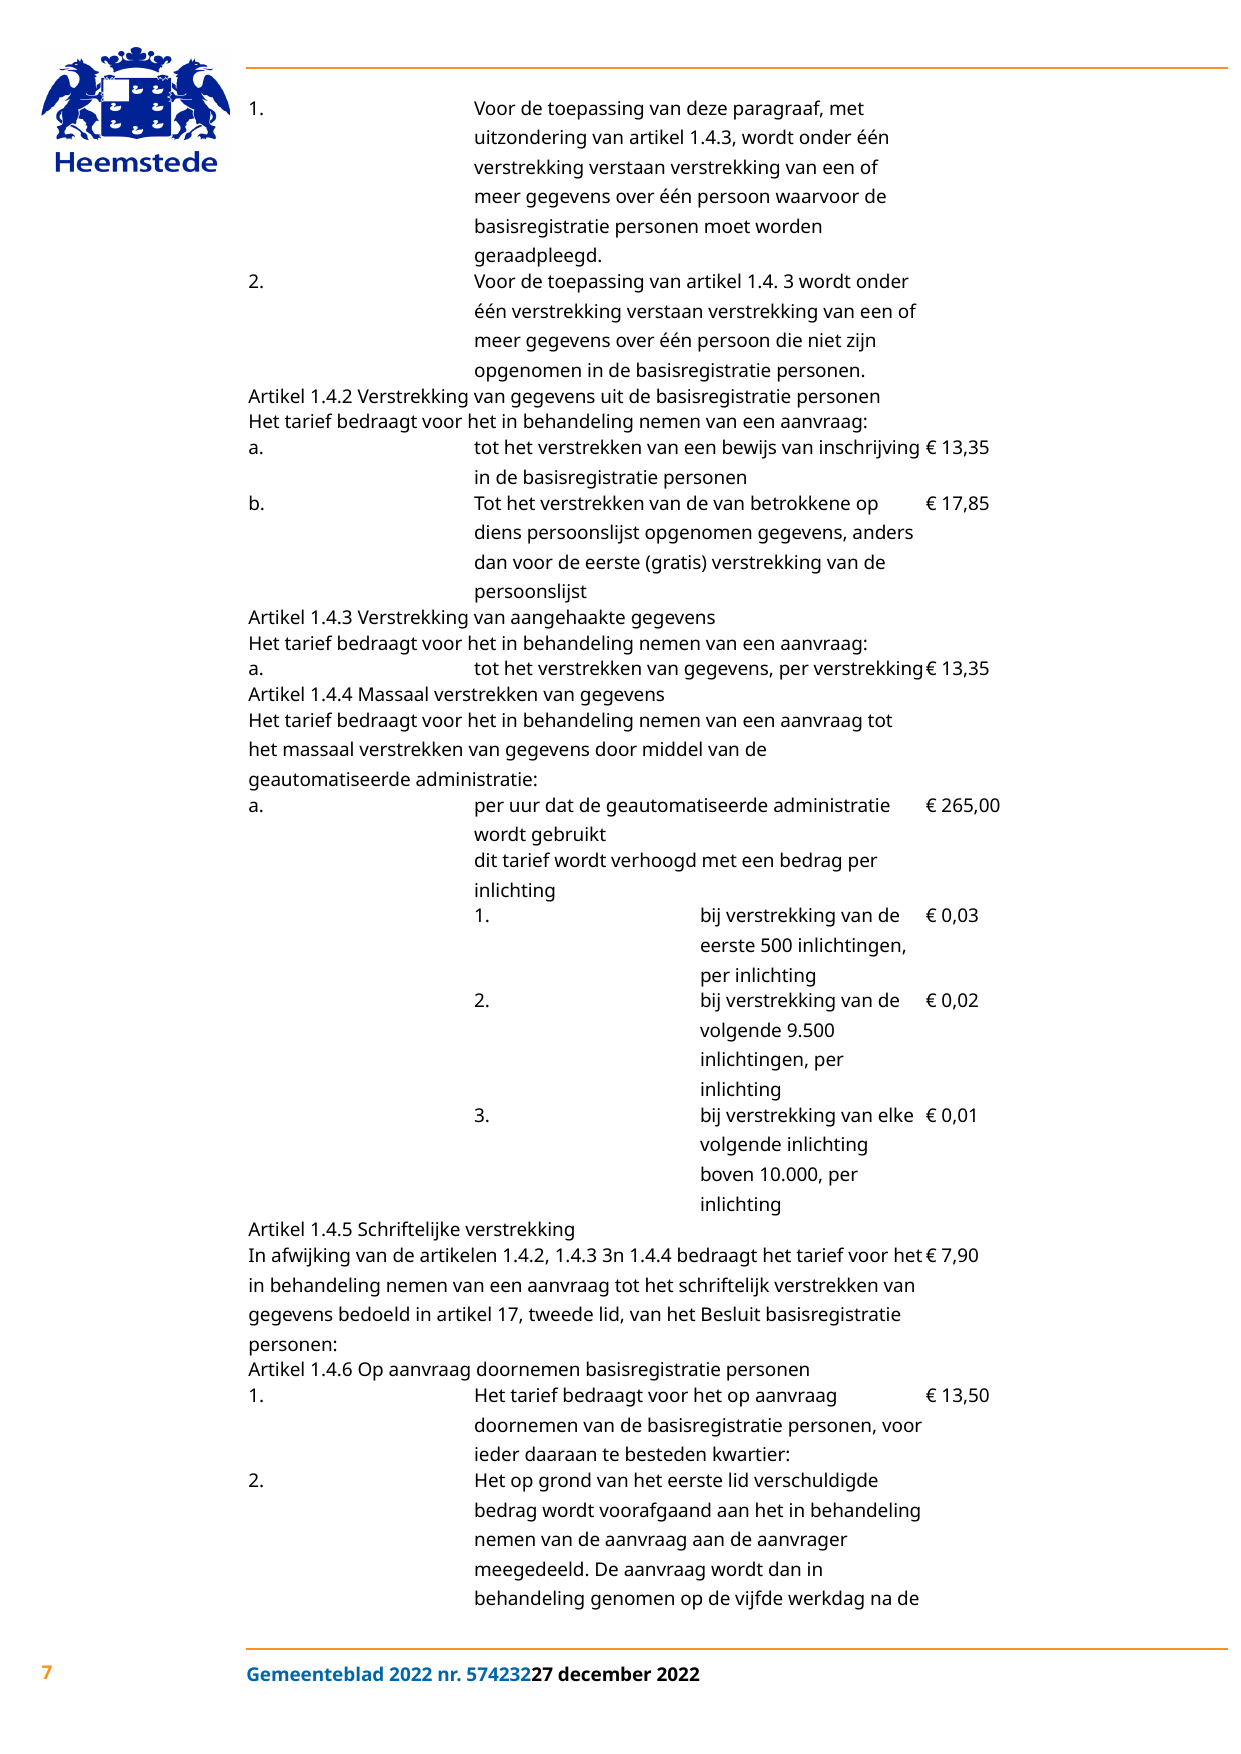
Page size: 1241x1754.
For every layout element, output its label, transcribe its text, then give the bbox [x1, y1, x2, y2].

table_cell Voor de toepassing van artikel 1.4. 3 wordt onder één verstrekking verstaan verstrekking van een of meer gegevens over één persoon die niet zijn opgenomen in de basisregistratie personen. [474, 269, 926, 383]
table_cell Het tarief bedraagt voor het in behandeling nemen van een aanvraag: [248, 630, 926, 656]
table_cell [926, 409, 1152, 434]
table_cell 1. [248, 95, 474, 268]
table_cell [248, 988, 474, 1102]
table_cell € 0,02 [926, 988, 1152, 1102]
table_cell [926, 383, 1152, 409]
table_cell Het op grond van het eerste lid verschuldigde bedrag wordt voorafgaand aan het in behandeling nemen van de aanvraag aan de aanvrager meegedeeld. De aanvraag wordt dan in behandeling genomen op de vijfde werkdag na de [474, 1467, 926, 1611]
table_cell 1. [474, 903, 700, 987]
table_cell Het tarief bedraagt voor het op aanvraag doornemen van de basisregistratie personen, voor ieder daaraan te besteden kwartier: [474, 1383, 926, 1467]
table_cell [926, 1357, 1152, 1382]
table_cell a. [248, 792, 474, 847]
table_cell 2. [248, 269, 474, 383]
table_cell Artikel 1.4.5 Schriftelijke verstrekking [248, 1216, 926, 1242]
table_cell [926, 1216, 1152, 1242]
table_cell Voor de toepassing van deze paragraaf, met uitzondering van artikel 1.4.3, wordt onder één verstrekking verstaan verstrekking van een of meer gegevens over één persoon waarvoor de basisregistratie personen moet worden geraadpleegd. [474, 95, 926, 268]
table_cell [926, 707, 1152, 792]
table_cell Het tarief bedraagt voor het in behandeling nemen van een aanvraag: [248, 409, 926, 434]
table_cell € 13,50 [926, 1383, 1152, 1467]
table_cell € 265,00 [926, 792, 1152, 847]
table_cell [248, 847, 474, 903]
table_cell [926, 681, 1152, 707]
table_cell 2. [474, 988, 700, 1102]
table_cell € 0,01 [926, 1102, 1152, 1216]
table_cell Tot het verstrekken van de van betrokkene op diens persoonslijst opgenomen gegevens, anders dan voor de eerste (gratis) verstrekking van de persoonslijst [474, 490, 926, 604]
table_cell € 17,85 [926, 490, 1152, 604]
table_cell [926, 1467, 1152, 1611]
table_cell [926, 95, 1152, 268]
table_cell 2. [248, 1467, 474, 1611]
table_cell [926, 269, 1152, 383]
table_cell Het tarief bedraagt voor het in behandeling nemen van een aanvraag tot het massaal verstrekken van gegevens door middel van de geautomatiseerde administratie: [248, 707, 926, 792]
table_cell a. [248, 656, 474, 681]
table_cell Artikel 1.4.4 Massaal verstrekken van gegevens [248, 681, 926, 707]
table_cell € 13,35 [926, 434, 1152, 490]
table_cell € 7,90 [926, 1242, 1152, 1357]
table_cell In afwijking van de artikelen 1.4.2, 1.4.3 3n 1.4.4 bedraagt het tarief voor het in behandeling nemen van een aanvraag tot het schriftelijk verstrekken van gegevens bedoeld in artikel 17, tweede lid, van het Besluit basisregistratie personen: [248, 1242, 926, 1357]
table_cell [926, 630, 1152, 656]
table_cell [248, 903, 474, 987]
table_cell € 0,03 [926, 903, 1152, 987]
table_cell bij verstrekking van de volgende 9.500 inlichtingen, per inlichting [700, 988, 926, 1102]
table_cell 1. [248, 1383, 474, 1467]
table_cell € 13,35 [926, 656, 1152, 681]
table_cell Artikel 1.4.6 Op aanvraag doornemen basisregistratie personen [248, 1357, 926, 1382]
table_cell 3. [474, 1102, 700, 1216]
table_cell Artikel 1.4.2 Verstrekking van gegevens uit de basisregistratie personen [248, 383, 926, 409]
table_cell Artikel 1.4.3 Verstrekking van aangehaakte gegevens [248, 604, 926, 630]
table_cell bij verstrekking van elke volgende inlichting boven 10.000, per inlichting [700, 1102, 926, 1216]
table_cell [926, 847, 1152, 903]
table_cell a. [248, 434, 474, 490]
table_cell [926, 604, 1152, 630]
table_cell tot het verstrekken van gegevens, per verstrekking [474, 656, 926, 681]
table_cell per uur dat de geautomatiseerde administratie wordt gebruikt [474, 792, 926, 847]
table_cell bij verstrekking van de eerste 500 inlichtingen, per inlichting [700, 903, 926, 987]
table_cell tot het verstrekken van een bewijs van inschrijving in de basisregistratie personen [474, 434, 926, 490]
table_cell [248, 1102, 474, 1216]
table_cell b. [248, 490, 474, 604]
picture [41, 47, 231, 172]
table_cell dit tarief wordt verhoogd met een bedrag per inlichting [474, 847, 926, 903]
